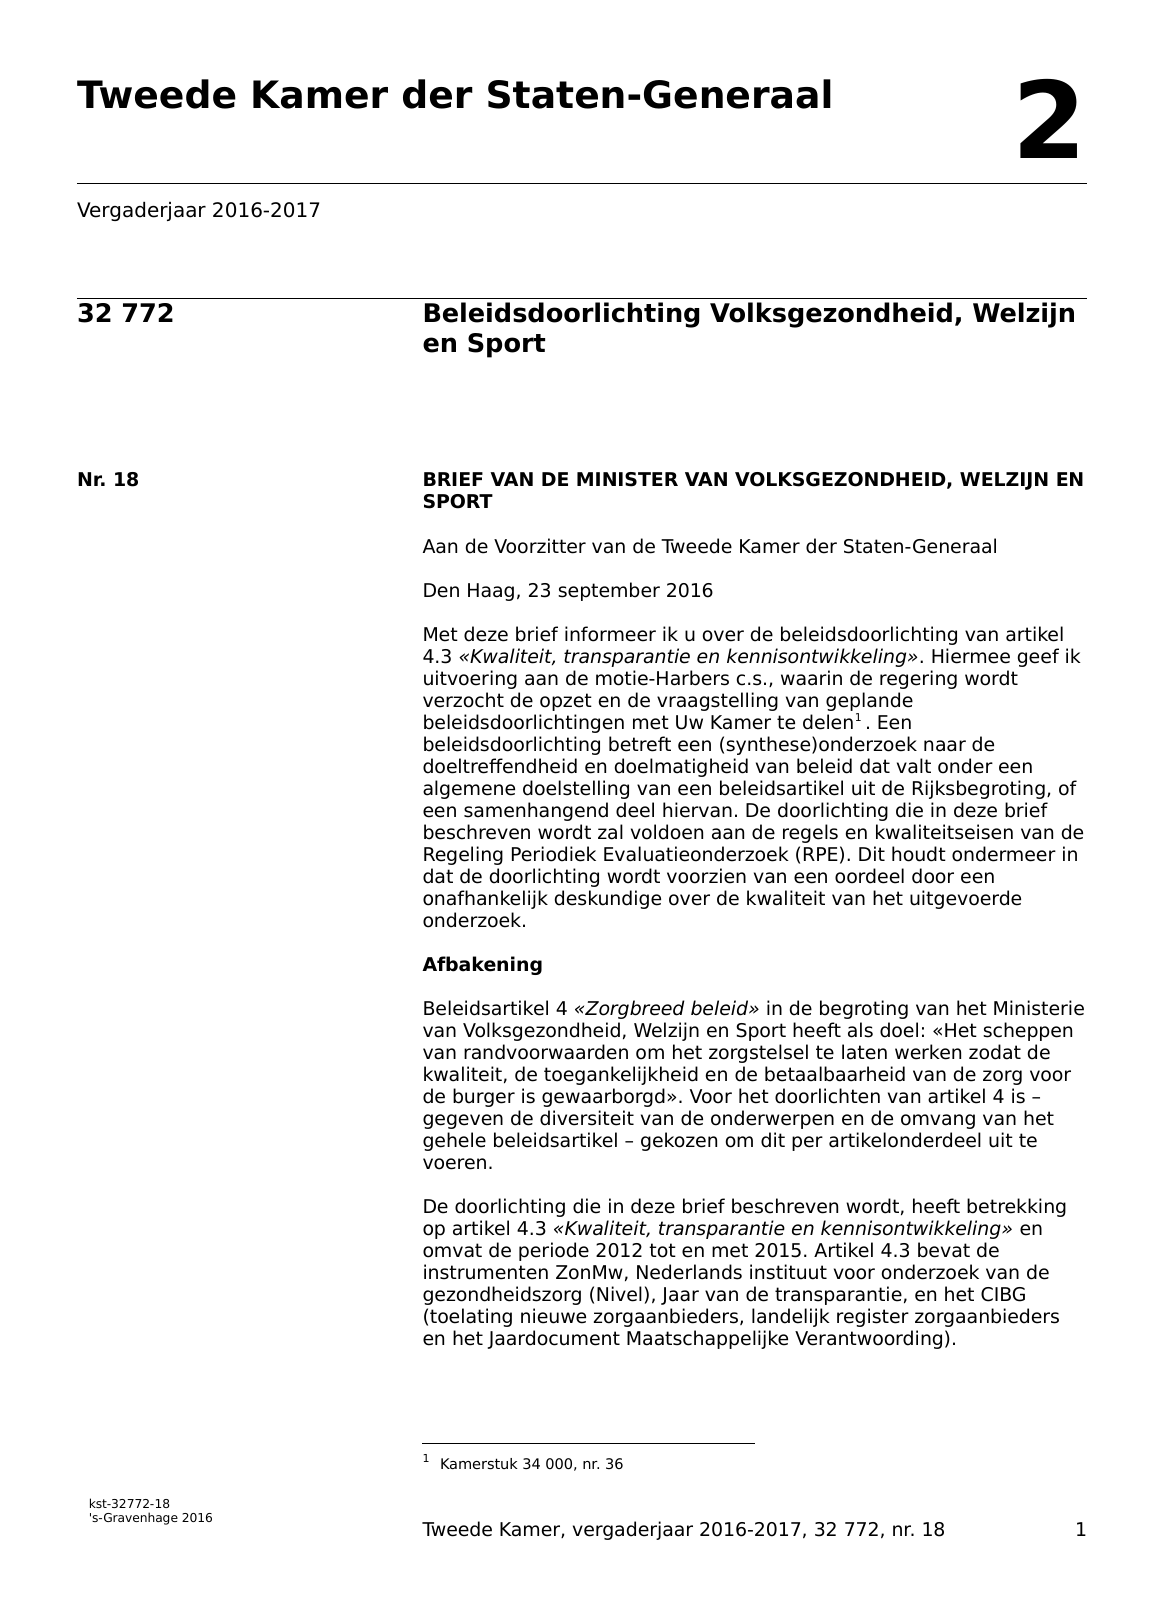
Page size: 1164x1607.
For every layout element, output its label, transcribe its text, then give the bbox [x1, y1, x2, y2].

text Kamerstuk 34 000, nr. 36 [422, 1452, 1087, 1474]
text De doorlichting die in deze brief beschreven wordt, heeft betrekking op artikel 4.3 «Kwaliteit, transparantie en kennisontwikkeling» en omvat de periode 2012 tot en met 2015. Artikel 4.3 bevat de instrumenten ZonMw, Nederlands instituut voor onderzoek van de gezondheidszorg (Nivel), Jaar van de transparantie, en het CIBG (toelating nieuwe zorgaanbieders, landelijk register zorgaanbieders en het Jaardocument Maatschappelijke Verantwoording). [422, 1196, 1087, 1350]
table_header 2 [886, 59, 1087, 183]
table_cell Vergaderjaar 2016-2017 [77, 184, 1087, 298]
text kst-32772-18 [88, 1497, 323, 1511]
text Beleidsartikel 4 «Zorgbreed beleid» in de begroting van het Ministerie van Volksgezondheid, Welzijn en Sport heeft als doel: «Het scheppen van randvoorwaarden om het zorgstelsel te laten werken zodat de kwaliteit, de toegankelijkheid en de betaalbaarheid van de zorg voor de burger is gewaarborgd». Voor het doorlichten van artikel 4 is – gegeven de diversiteit van de onderwerpen en de omvang van het gehele beleidsartikel – gekozen om dit per artikelonderdeel uit te voeren. [422, 998, 1087, 1174]
table_header Tweede Kamer der Staten-Generaal [77, 59, 886, 183]
subtitle Nr. 18 BRIEF VAN DE MINISTER VAN VOLKSGEZONDHEID, WELZIJN EN SPORT [77, 469, 1087, 513]
text Met deze brief informeer ik u over de beleidsdoorlichting van artikel 4.3 «Kwaliteit, transparantie en kennisontwikkeling». Hiermee geef ik uitvoering aan de motie-Harbers c.s., waarin de regering wordt verzocht de opzet en de vraagstelling van geplande beleidsdoorlichtingen met Uw Kamer te delen. Een beleidsdoorlichting betreft een (synthese)onderzoek naar de doeltreffendheid en doelmatigheid van beleid dat valt onder een algemene doelstelling van een beleidsartikel uit de Rijksbegroting, of een samenhangend deel hiervan. De doorlichting die in deze brief beschreven wordt zal voldoen aan de regels en kwaliteitseisen van de Regeling Periodiek Evaluatieonderzoek (RPE). Dit houdt ondermeer in dat de doorlichting wordt voorzien van een oordeel door een onafhankelijk deskundige over de kwaliteit van het uitgevoerde onderzoek. [422, 624, 1087, 932]
text Aan de Voorzitter van de Tweede Kamer der Staten-Generaal [422, 536, 1087, 557]
subtitle Afbakening [422, 954, 1087, 976]
text Den Haag, 23 september 2016 [422, 580, 1087, 602]
subtitle 32 772 Beleidsdoorlichting Volksgezondheid, Welzijn en Sport [77, 299, 1087, 358]
text 's-Gravenhage 2016 [88, 1511, 323, 1525]
